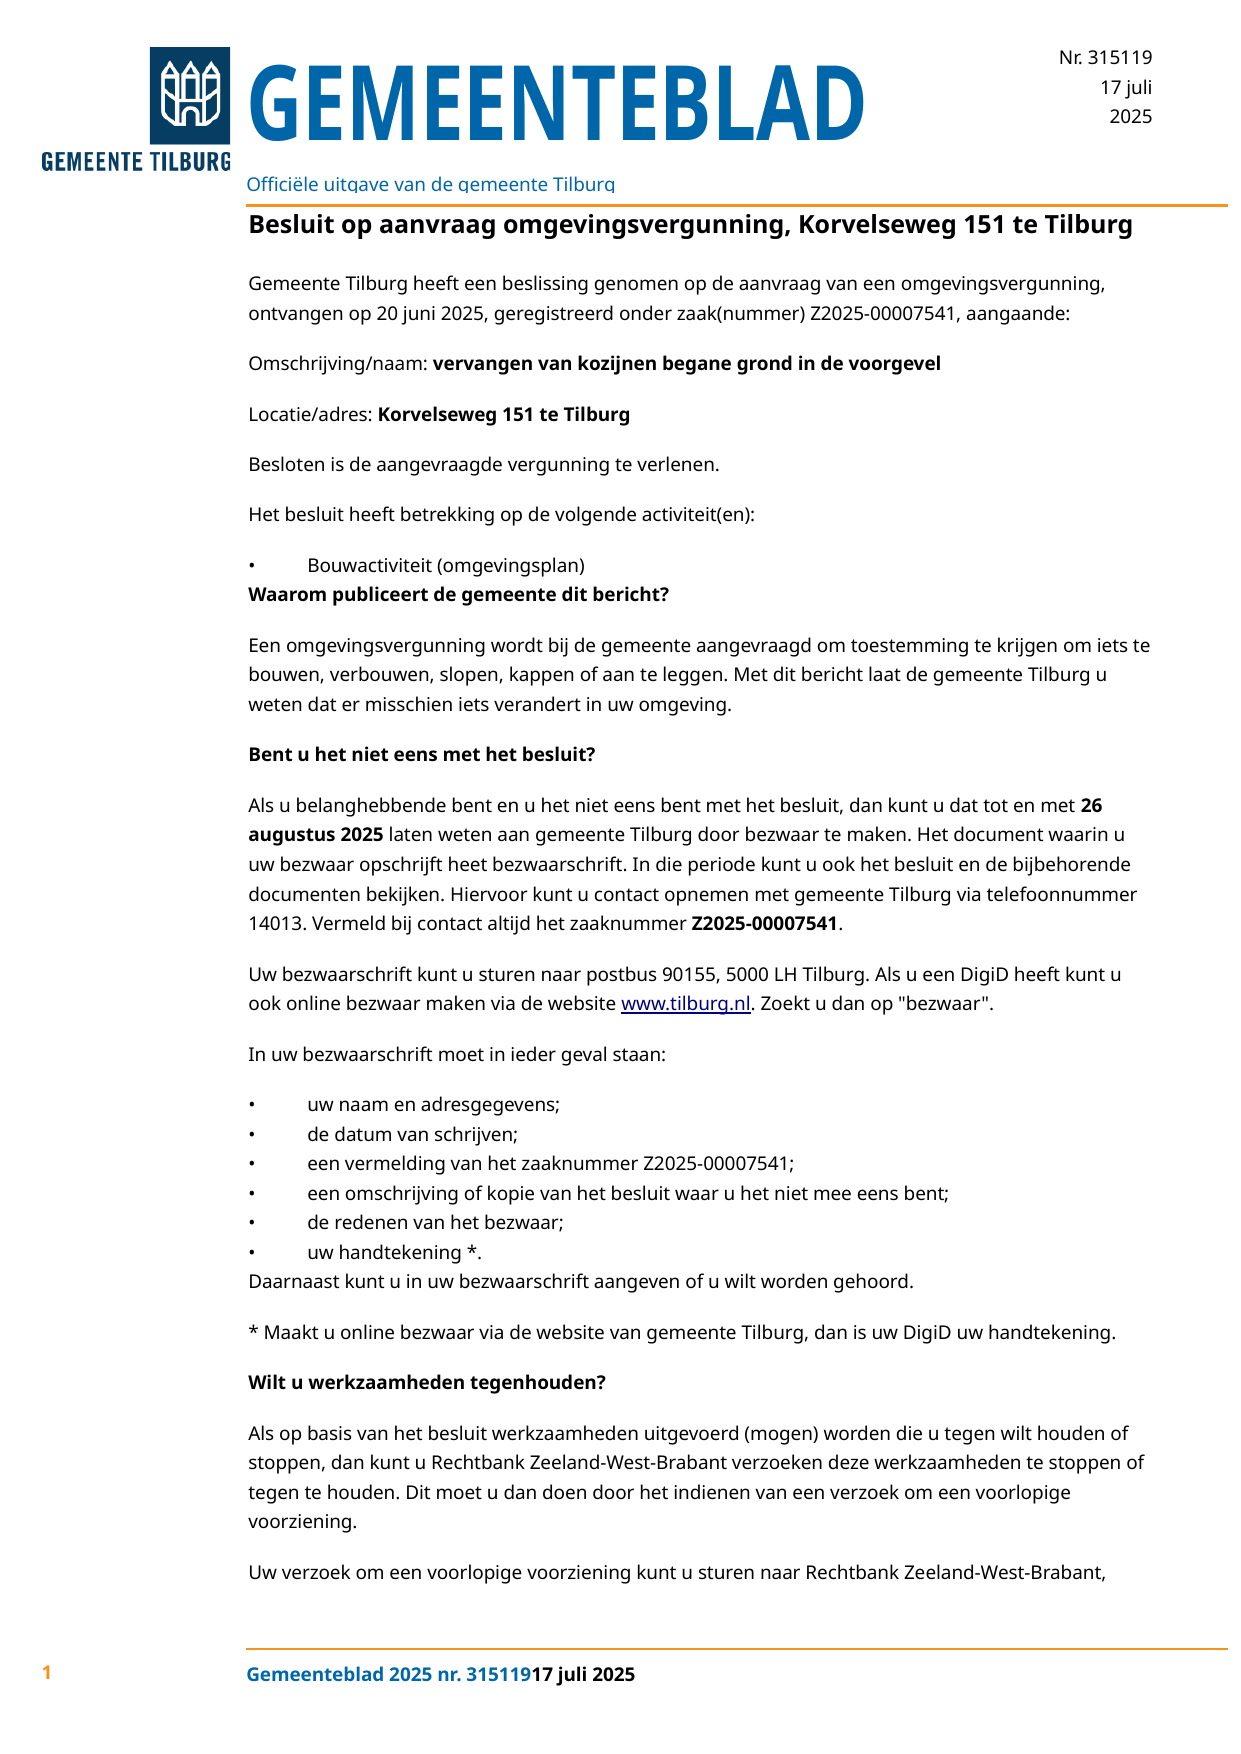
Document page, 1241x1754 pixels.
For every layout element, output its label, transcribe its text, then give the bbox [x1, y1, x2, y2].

list een omschrijving of kopie van het besluit waar u het niet mee eens bent; [248, 1180, 1152, 1206]
text Daarnaast kunt u in uw bezwaarschrift aangeven of u wilt worden gehoord. [248, 1269, 1152, 1294]
text Als op basis van het besluit werkzaamheden uitgevoerd (mogen) worden die u tegen wilt houden of stoppen, dan kunt u Rechtbank Zeeland-West-Brabant verzoeken deze werkzaamheden te stoppen of tegen te houden. Dit moet u dan doen door het indienen van een verzoek om een voorlopige voorziening. [248, 1420, 1152, 1534]
text In uw bezwaarschrift moet in ieder geval staan: [248, 1041, 1152, 1066]
text Locatie/adres: Korvelseweg 151 te Tilburg [248, 401, 1152, 426]
text * Maakt u online bezwaar via de website van gemeente Tilburg, dan is uw DigiD uw handtekening. [248, 1319, 1152, 1345]
text Besluit op aanvraag omgevingsvergunning, Korvelseweg 151 te Tilburg [248, 207, 1152, 241]
text Bent u het niet eens met het besluit? [248, 742, 1152, 767]
text Als u belanghebbende bent en u het niet eens bent met het besluit, dan kunt u dat tot en met 26 augustus 2025 laten weten aan gemeente Tilburg door bezwaar te maken. Het document waarin u uw bezwaar opschrijft heet bezwaarschrift. In die periode kunt u ook het besluit en de bijbehorende documenten bekijken. Hiervoor kunt u contact opnemen met gemeente Tilburg via telefoonnummer 14013. Vermeld bij contact altijd het zaaknummer Z2025-00007541. [248, 792, 1152, 936]
list de redenen van het bezwaar; [248, 1209, 1152, 1235]
list Bouwactiviteit (omgevingsplan) [248, 552, 1152, 578]
list uw naam en adresgegevens; [248, 1091, 1152, 1117]
text Uw bezwaarschrift kunt u sturen naar postbus 90155, 5000 LH Tilburg. Als u een DigiD heeft kunt u ook online bezwaar maken via de website www.tilburg.nl. Zoekt u dan op "bezwaar". [248, 961, 1152, 1016]
text Een omgevingsvergunning wordt bij de gemeente aangevraagd om toestemming te krijgen om iets te bouwen, verbouwen, slopen, kappen of aan te leggen. Met dit bericht laat de gemeente Tilburg u weten dat er misschien iets verandert in uw omgeving. [248, 632, 1152, 717]
list de datum van schrijven; [248, 1121, 1152, 1146]
list uw handtekening *. [248, 1239, 1152, 1265]
text Wilt u werkzaamheden tegenhouden? [248, 1369, 1152, 1395]
text Omschrijving/naam: vervangen van kozijnen begane grond in de voorgevel [248, 350, 1152, 376]
text Gemeente Tilburg heeft een beslissing genomen op de aanvraag van een omgevingsvergunning, ontvangen op 20 juni 2025, geregistreerd onder zaak(nummer) Z2025-00007541, aangaande: [248, 270, 1152, 326]
picture [41, 47, 231, 172]
text Waarom publiceert de gemeente dit bericht? [248, 582, 1152, 607]
text Het besluit heeft betrekking op de volgende activiteit(en): [248, 502, 1152, 527]
text Besloten is de aangevraagde vergunning te verlenen. [248, 451, 1152, 477]
text Uw verzoek om een voorlopige voorziening kunt u sturen naar Rechtbank Zeeland-West-Brabant, [248, 1559, 1152, 1585]
list een vermelding van het zaaknummer Z2025-00007541; [248, 1150, 1152, 1176]
